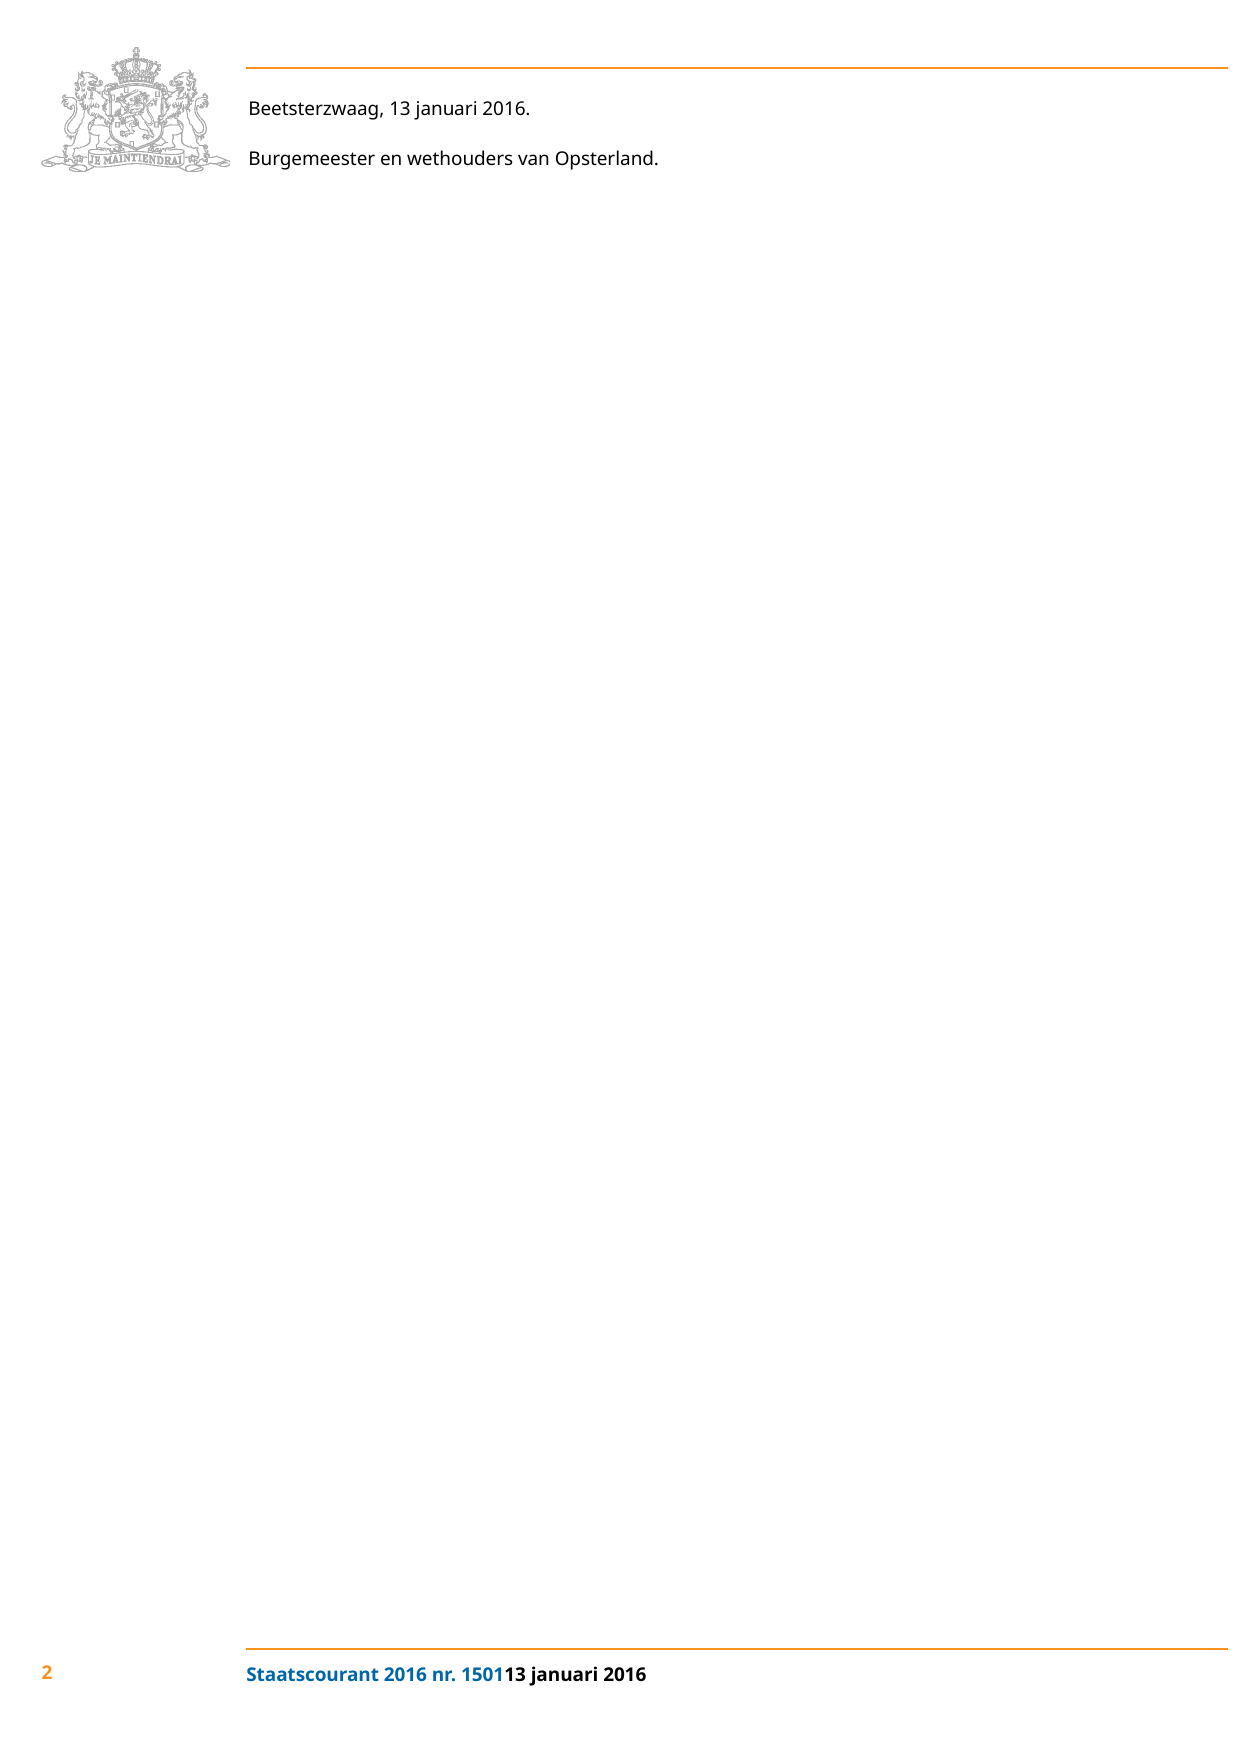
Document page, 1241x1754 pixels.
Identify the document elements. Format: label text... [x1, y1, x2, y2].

picture [41, 47, 231, 172]
text Burgemeester en wethouders van Opsterland. [248, 145, 1152, 171]
text Beetsterzwaag, 13 januari 2016. [248, 95, 1152, 121]
